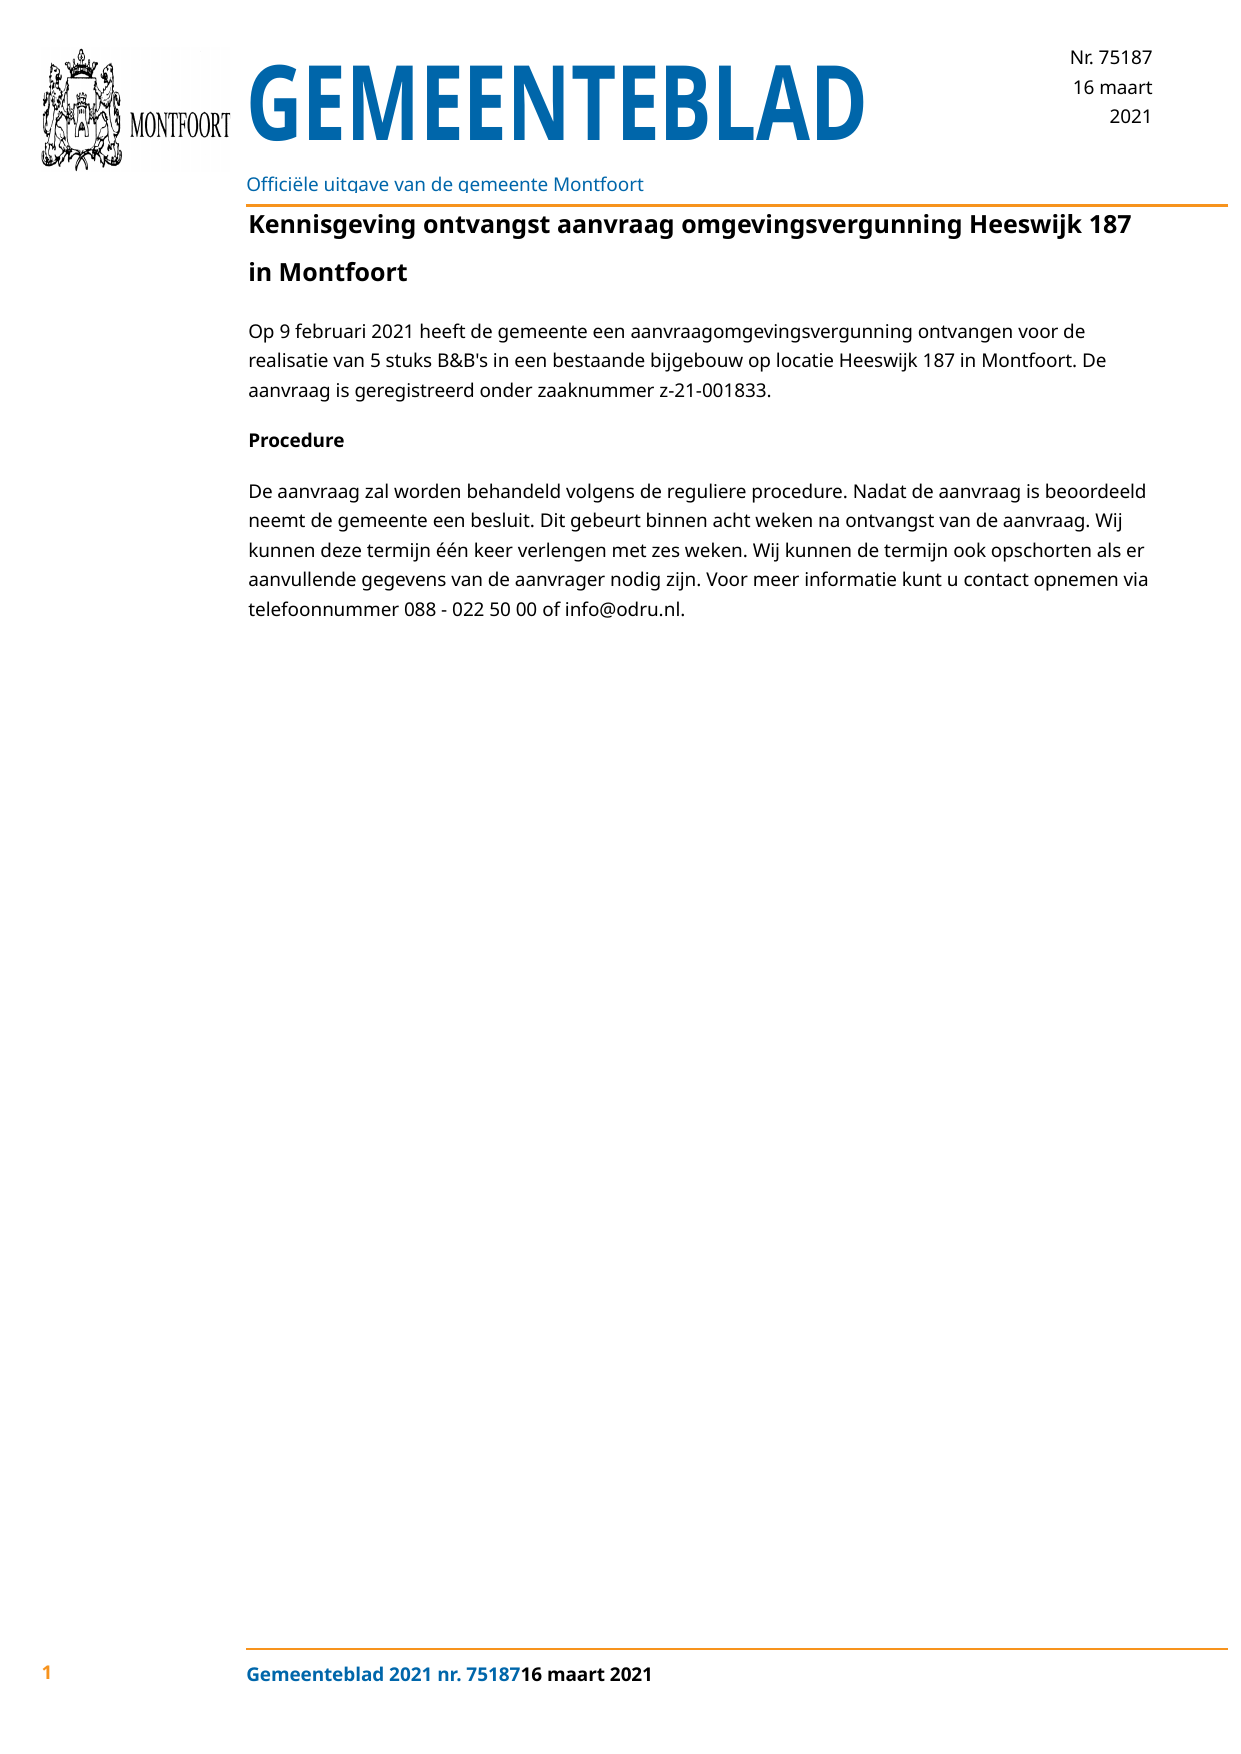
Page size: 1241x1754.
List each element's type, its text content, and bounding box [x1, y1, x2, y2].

text Op 9 februari 2021 heeft de gemeente een aanvraagomgevingsvergunning ontvangen voor de realisatie van 5 stuks B&B's in een bestaande bijgebouw op locatie Heeswijk 187 in Montfoort. De aanvraag is geregistreerd onder zaaknummer z-21-001833. [248, 318, 1152, 403]
text De aanvraag zal worden behandeld volgens de reguliere procedure. Nadat de aanvraag is beoordeeld neemt de gemeente een besluit. Dit gebeurt binnen acht weken na ontvangst van de aanvraag. Wij kunnen deze termijn één keer verlengen met zes weken. Wij kunnen de termijn ook opschorten als er aanvullende gegevens van de aanvrager nodig zijn. Voor meer informatie kunt u contact opnemen via telefoonnummer 088 - 022 50 00 of info@odru.nl. [248, 478, 1152, 622]
text Kennisgeving ontvangst aanvraag omgevingsvergunning Heeswijk 187 in Montfoort [248, 207, 1152, 288]
picture [41, 47, 231, 172]
text Procedure [248, 427, 1152, 453]
